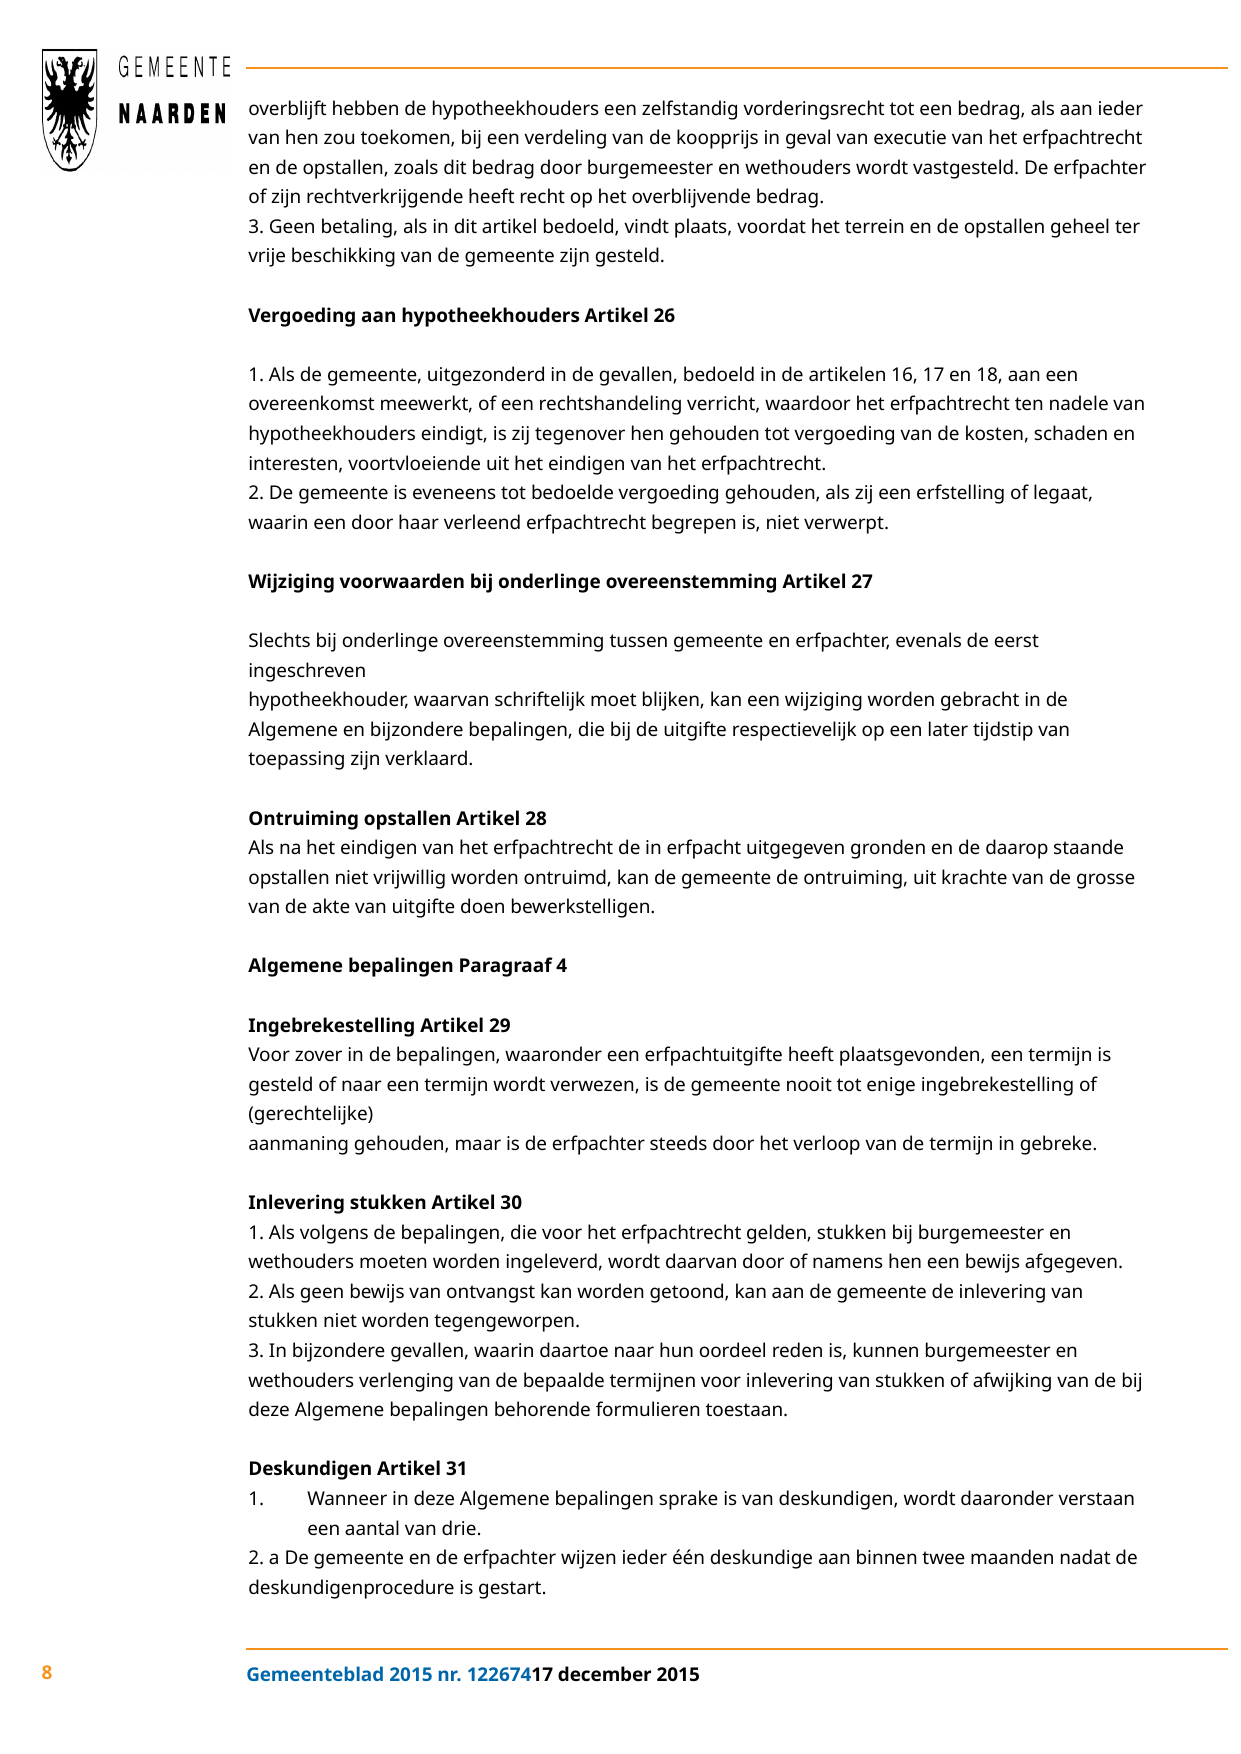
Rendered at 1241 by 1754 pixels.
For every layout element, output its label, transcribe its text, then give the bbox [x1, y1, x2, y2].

text Algemene bepalingen Paragraaf 4 [248, 953, 1152, 978]
text Als na het eindigen van het erfpachtrecht de in erfpacht uitgegeven gronden en de daarop staande [248, 834, 1152, 860]
text Ingebrekestelling Artikel 29 [248, 1012, 1152, 1038]
text overblijft hebben de hypotheekhouders een zelfstandig vorderingsrecht tot een bedrag, als aan ieder van hen zou toekomen, bij een verdeling van de koopprijs in geval van executie van het erfpachtrecht en de opstallen, zoals dit bedrag door burgemeester en wethouders wordt vastgesteld. De erfpachter of zijn rechtverkrijgende heeft recht op het overblijvende bedrag. [248, 95, 1152, 209]
text 1. Als volgens de bepalingen, die voor het erfpachtrecht gelden, stukken bij burgemeester en wethouders moeten worden ingeleverd, wordt daarvan door of namens hen een bewijs afgegeven. [248, 1219, 1152, 1274]
picture [41, 47, 231, 172]
text Wijziging voorwaarden bij onderlinge overeenstemming Artikel 27 [248, 568, 1152, 594]
text 2. Als geen bewijs van ontvangst kan worden getoond, kan aan de gemeente de inlevering van stukken niet worden tegengeworpen. [248, 1278, 1152, 1333]
text Slechts bij onderlinge overeenstemming tussen gemeente en erfpachter, evenals de eerst ingeschreven [248, 627, 1152, 683]
text Voor zover in de bepalingen, waaronder een erfpachtuitgifte heeft plaatsgevonden, een termijn is gesteld of naar een termijn wordt verwezen, is de gemeente nooit tot enige ingebrekestelling of (gerechtelijke) [248, 1041, 1152, 1126]
text opstallen niet vrijwillig worden ontruimd, kan de gemeente de ontruiming, uit krachte van de grosse van de akte van uitgifte doen bewerkstelligen. [248, 864, 1152, 919]
text 2. a De gemeente en de erfpachter wijzen ieder één deskundige aan binnen twee maanden nadat de deskundigenprocedure is gestart. [248, 1544, 1152, 1600]
text Algemene en bijzondere bepalingen, die bij de uitgifte respectievelijk op een later tijdstip van toepassing zijn verklaard. [248, 716, 1152, 771]
text overeenkomst meewerkt, of een rechtshandeling verricht, waardoor het erfpachtrecht ten nadele van hypotheekhouders eindigt, is zij tegenover hen gehouden tot vergoeding van de kosten, schaden en interesten, voortvloeiende uit het eindigen van het erfpachtrecht. [248, 391, 1152, 476]
text Vergoeding aan hypotheekhouders Artikel 26 [248, 302, 1152, 328]
text 3. Geen betaling, als in dit artikel bedoeld, vindt plaats, voordat het terrein en de opstallen geheel ter vrije beschikking van de gemeente zijn gesteld. [248, 213, 1152, 268]
text Deskundigen Artikel 31 [248, 1456, 1152, 1481]
text 2. De gemeente is eveneens tot bedoelde vergoeding gehouden, als zij een erfstelling of legaat, waarin een door haar verleend erfpachtrecht begrepen is, niet verwerpt. [248, 479, 1152, 535]
text hypotheekhouder, waarvan schriftelijk moet blijken, kan een wijziging worden gebracht in de [248, 686, 1152, 712]
text Inlevering stukken Artikel 30 [248, 1189, 1152, 1215]
text aanmaning gehouden, maar is de erfpachter steeds door het verloop van de termijn in gebreke. [248, 1130, 1152, 1156]
text Ontruiming opstallen Artikel 28 [248, 805, 1152, 831]
text 1. Als de gemeente, uitgezonderd in de gevallen, bedoeld in de artikelen 16, 17 en 18, aan een [248, 361, 1152, 387]
list Wanneer in deze Algemene bepalingen sprake is van deskundigen, wordt daaronder verstaan een aantal van drie. [248, 1485, 1152, 1541]
text 3. In bijzondere gevallen, waarin daartoe naar hun oordeel reden is, kunnen burgemeester en wethouders verlenging van de bepaalde termijnen voor inlevering van stukken of afwijking van de bij deze Algemene bepalingen behorende formulieren toestaan. [248, 1337, 1152, 1422]
